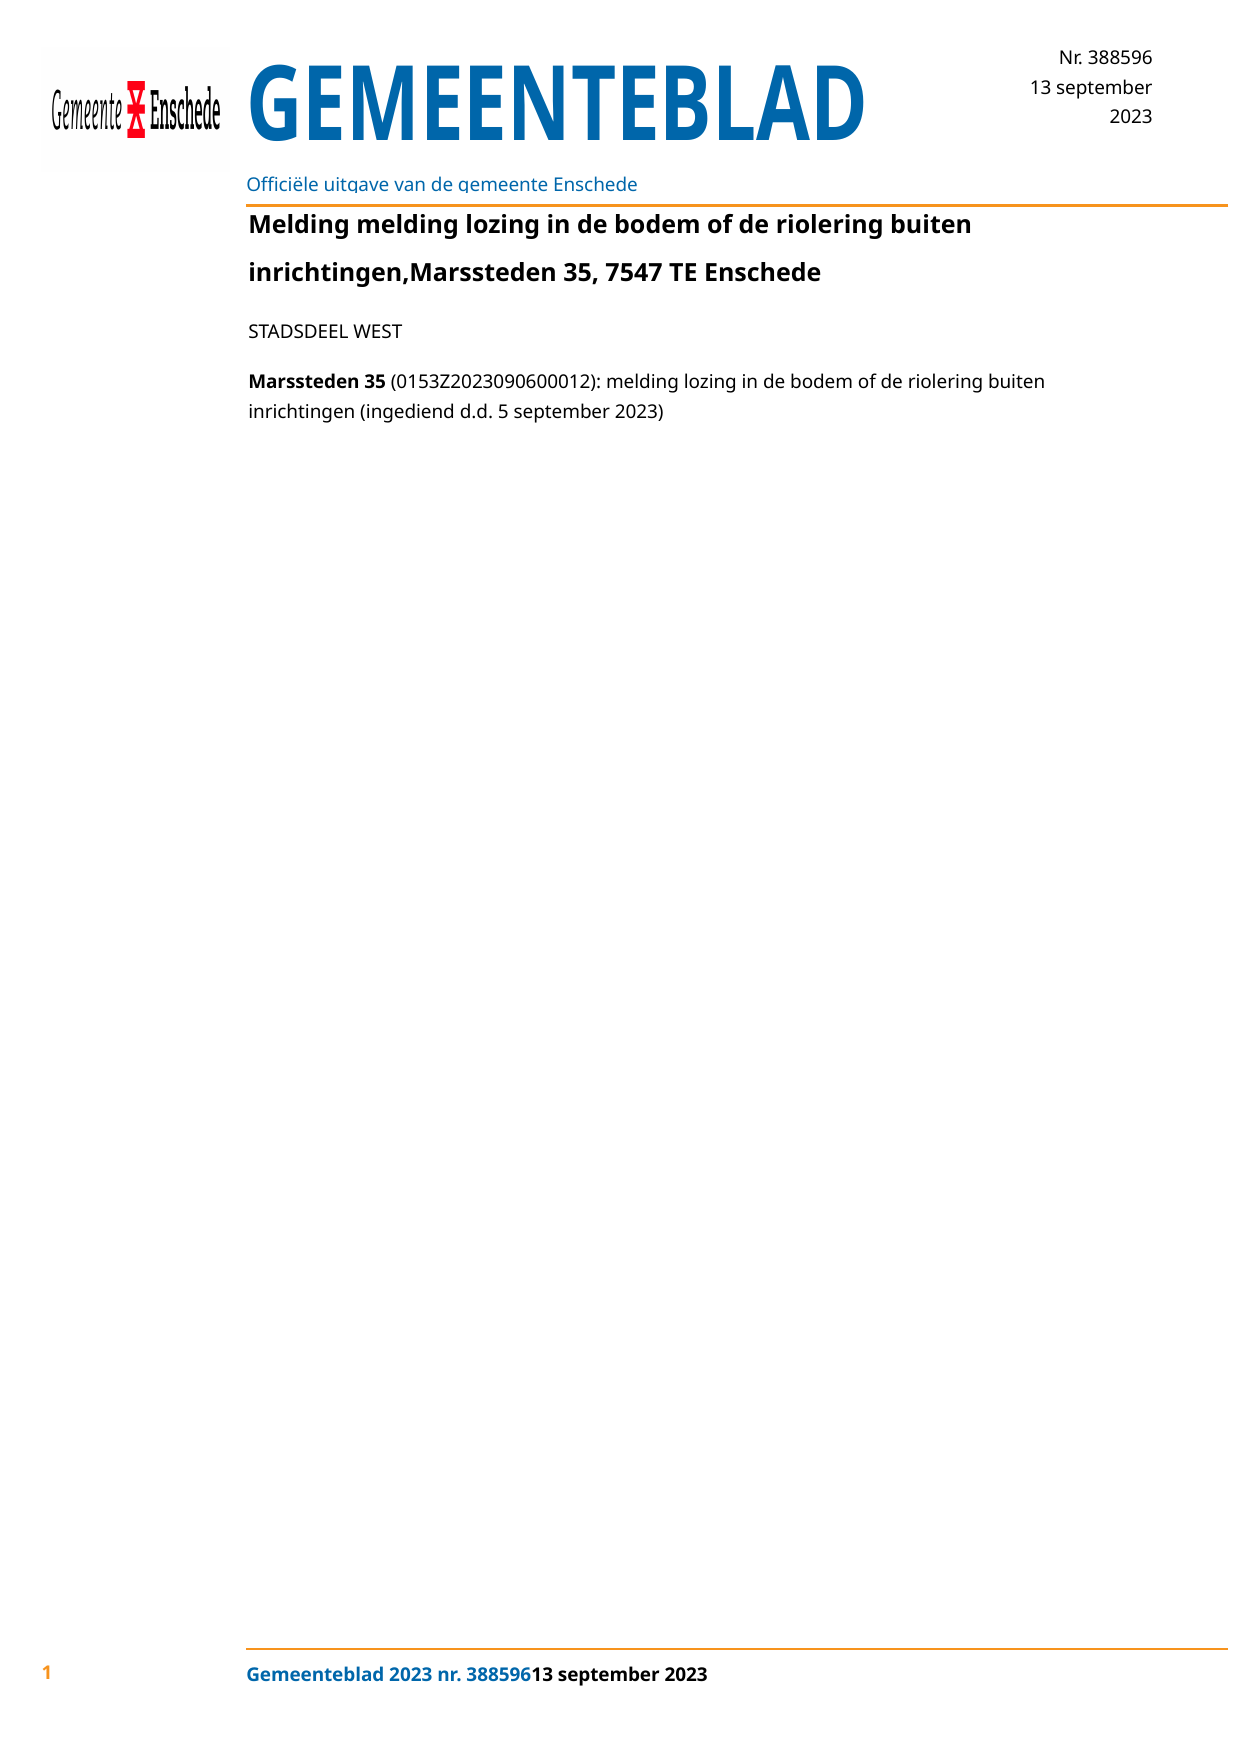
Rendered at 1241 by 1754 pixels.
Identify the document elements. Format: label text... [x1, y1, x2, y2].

text Melding melding lozing in de bodem of de riolering buiten inrichtingen,Marssteden 35, 7547 TE Enschede [248, 207, 1152, 288]
text Marssteden 35 (0153Z2023090600012): melding lozing in de bodem of de riolering buiten inrichtingen (ingediend d.d. 5 september 2023) [248, 368, 1152, 424]
text STADSDEEL WEST [248, 318, 1152, 344]
picture [41, 47, 231, 172]
